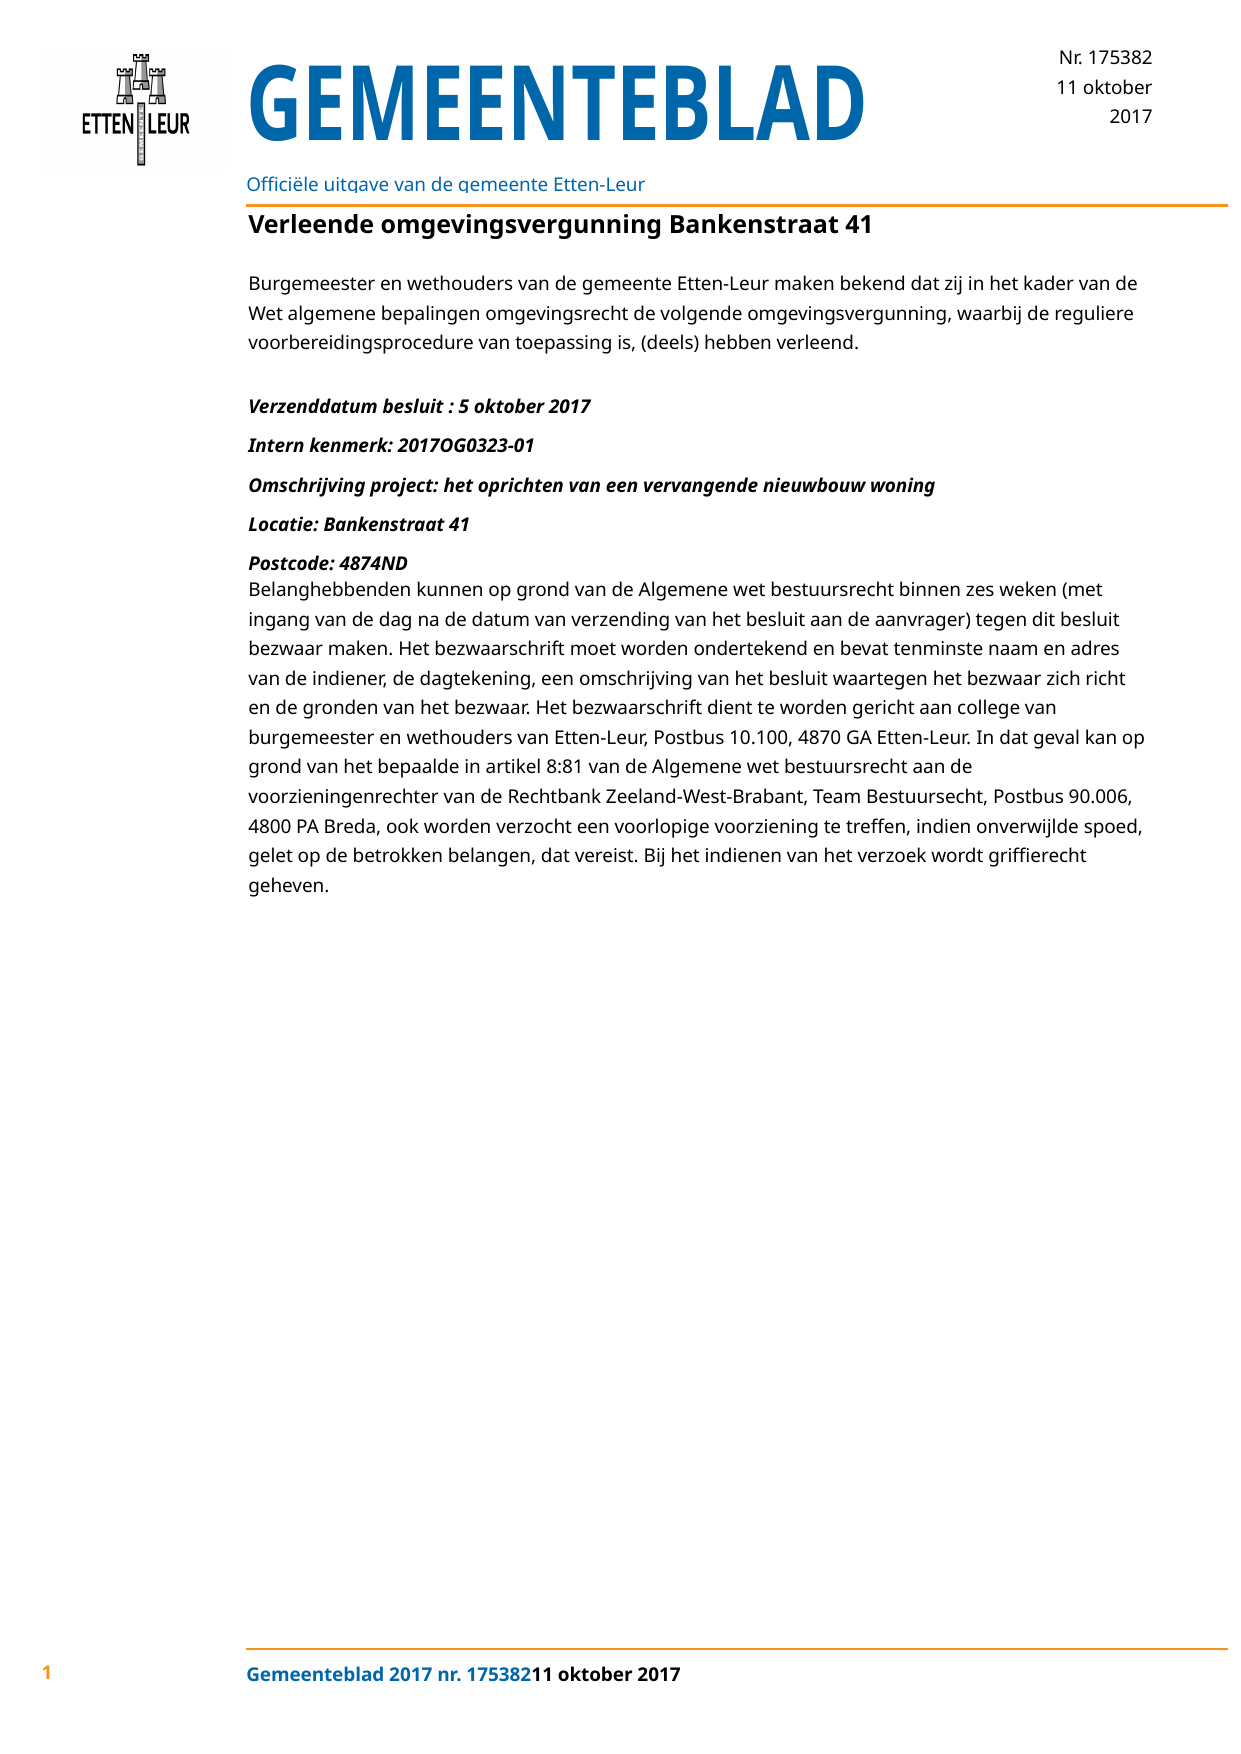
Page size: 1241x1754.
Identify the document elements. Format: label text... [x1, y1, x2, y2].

text Omschrijving project: het oprichten van een vervangende nieuwbouw woning [248, 472, 1152, 498]
text Verzenddatum besluit : 5 oktober 2017 [248, 393, 1152, 419]
text Intern kenmerk: 2017OG0323-01 [248, 433, 1152, 458]
text Verleende omgevingsvergunning Bankenstraat 41 [248, 207, 1152, 241]
text Burgemeester en wethouders van de gemeente Etten-Leur maken bekend dat zij in het kader van de Wet algemene bepalingen omgevingsrecht de volgende omgevingsvergunning, waarbij de reguliere voorbereidingsprocedure van toepassing is, (deels) hebben verleend. [248, 270, 1152, 355]
text Belanghebbenden kunnen op grond van de Algemene wet bestuursrecht binnen zes weken (met ingang van de dag na de datum van verzending van het besluit aan de aanvrager) tegen dit besluit bezwaar maken. Het bezwaarschrift moet worden ondertekend en bevat tenminste naam en adres van de indiener, de dagtekening, een omschrijving van het besluit waartegen het bezwaar zich richt en de gronden van het bezwaar. Het bezwaarschrift dient te worden gericht aan college van burgemeester en wethouders van Etten-Leur, Postbus 10.100, 4870 GA Etten-Leur. In dat geval kan op grond van het bepaalde in artikel 8:81 van de Algemene wet bestuursrecht aan de voorzieningenrechter van de Rechtbank Zeeland-West-Brabant, Team Bestuursecht, Postbus 90.006, 4800 PA Breda, ook worden verzocht een voorlopige voorziening te treffen, indien onverwijlde spoed, gelet op de betrokken belangen, dat vereist. Bij het indienen van het verzoek wordt griffierecht geheven. [248, 576, 1152, 898]
picture [41, 47, 231, 172]
text Locatie: Bankenstraat 41 [248, 511, 1152, 537]
text Postcode: 4874ND [248, 551, 1152, 576]
